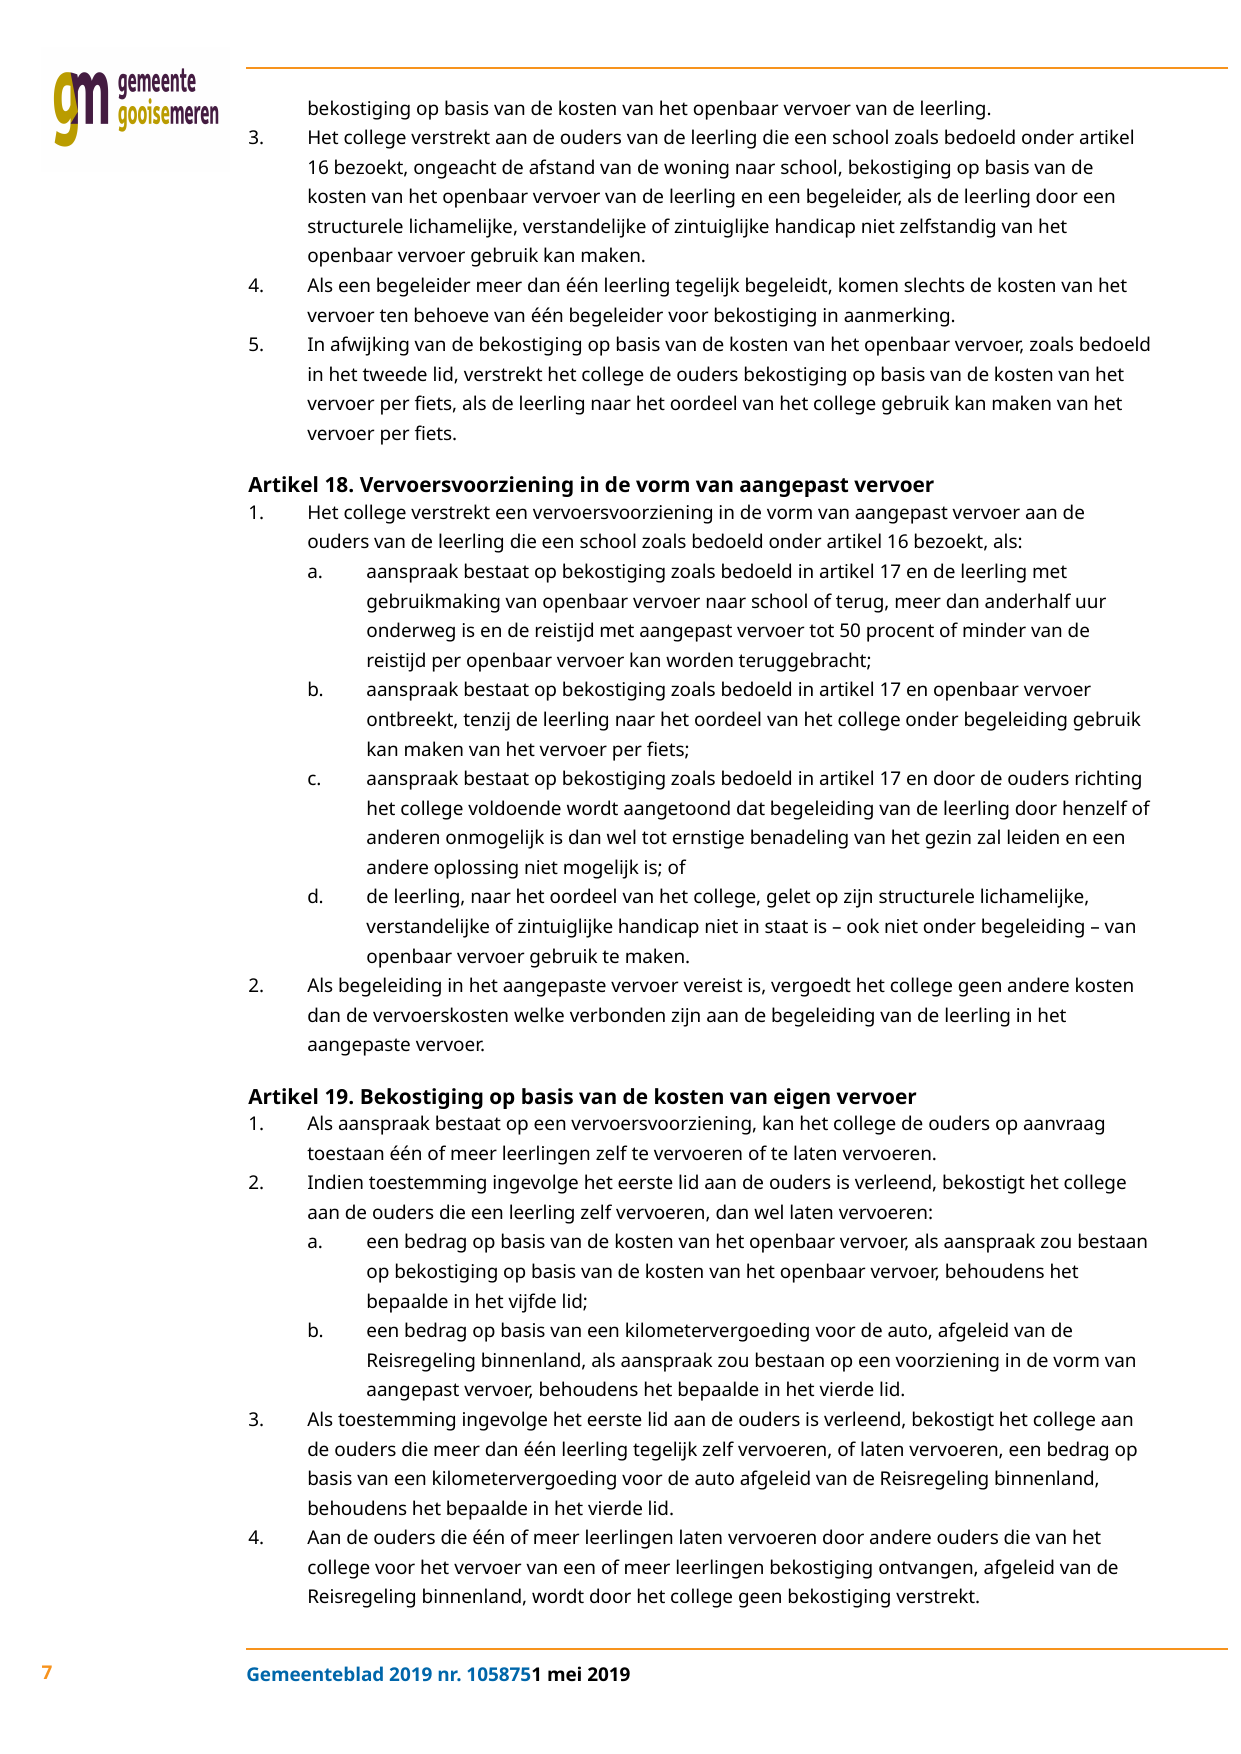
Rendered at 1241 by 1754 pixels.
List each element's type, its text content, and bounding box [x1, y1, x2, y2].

text Artikel 19. Bekostiging op basis van de kosten van eigen vervoer [248, 1082, 1152, 1110]
list Als aanspraak bestaat op een vervoersvoorziening, kan het college de ouders op aanvraag toestaan één of meer leerlingen zelf te vervoeren of te laten vervoeren. [248, 1110, 1152, 1166]
list Aan de ouders die één of meer leerlingen laten vervoeren door andere ouders die van het college voor het vervoer van een of meer leerlingen bekostiging ontvangen, afgeleid van de Reisregeling binnenland, wordt door het college geen bekostiging verstrekt. [248, 1524, 1152, 1609]
list Als een begeleider meer dan één leerling tegelijk begeleidt, komen slechts de kosten van het vervoer ten behoeve van één begeleider voor bekostiging in aanmerking. [248, 272, 1152, 328]
list aanspraak bestaat op bekostiging zoals bedoeld in artikel 17 en openbaar vervoer ontbreekt, tenzij de leerling naar het oordeel van het college onder begeleiding gebruik kan maken van het vervoer per fiets; [307, 677, 1152, 761]
list Het college verstrekt aan de ouders van de leerling die een school zoals bedoeld onder artikel 16 bezoekt, ongeacht de afstand van de woning naar school, bekostiging op basis van de kosten van het openbaar vervoer van de leerling en een begeleider, als de leerling door een structurele lichamelijke, verstandelijke of zintuiglijke handicap niet zelfstandig van het openbaar vervoer gebruik kan maken. [248, 124, 1152, 268]
list bekostiging op basis van de kosten van het openbaar vervoer van de leerling. [248, 95, 1152, 121]
list Het college verstrekt een vervoersvoorziening in de vorm van aangepast vervoer aan de ouders van de leerling die een school zoals bedoeld onder artikel 16 bezoekt, als: [248, 499, 1152, 554]
list aanspraak bestaat op bekostiging zoals bedoeld in artikel 17 en de leerling met gebruikmaking van openbaar vervoer naar school of terug, meer dan anderhalf uur onderweg is en de reistijd met aangepast vervoer tot 50 procent of minder van de reistijd per openbaar vervoer kan worden teruggebracht; [307, 558, 1152, 673]
list Als toestemming ingevolge het eerste lid aan de ouders is verleend, bekostigt het college aan de ouders die meer dan één leerling tegelijk zelf vervoeren, of laten vervoeren, een bedrag op basis van een kilometervergoeding voor de auto afgeleid van de Reisregeling binnenland, behoudens het bepaalde in het vierde lid. [248, 1406, 1152, 1521]
list een bedrag op basis van de kosten van het openbaar vervoer, als aanspraak zou bestaan op bekostiging op basis van de kosten van het openbaar vervoer, behoudens het bepaalde in het vijfde lid; [307, 1229, 1152, 1314]
text Artikel 18. Vervoersvoorziening in de vorm van aangepast vervoer [248, 471, 1152, 499]
picture [41, 47, 231, 172]
list Als begeleiding in het aangepaste vervoer vereist is, vergoedt het college geen andere kosten dan de vervoerskosten welke verbonden zijn aan de begeleiding van de leerling in het aangepaste vervoer. [248, 972, 1152, 1057]
list een bedrag op basis van een kilometervergoeding voor de auto, afgeleid van de Reisregeling binnenland, als aanspraak zou bestaan op een voorziening in de vorm van aangepast vervoer, behoudens het bepaalde in het vierde lid. [307, 1317, 1152, 1402]
list Indien toestemming ingevolge het eerste lid aan de ouders is verleend, bekostigt het college aan de ouders die een leerling zelf vervoeren, dan wel laten vervoeren: [248, 1169, 1152, 1225]
list In afwijking van de bekostiging op basis van de kosten van het openbaar vervoer, zoals bedoeld in het tweede lid, verstrekt het college de ouders bekostiging op basis van de kosten van het vervoer per fiets, als de leerling naar het oordeel van het college gebruik kan maken van het vervoer per fiets. [248, 331, 1152, 446]
list de leerling, naar het oordeel van het college, gelet op zijn structurele lichamelijke, verstandelijke of zintuiglijke handicap niet in staat is – ook niet onder begeleiding – van openbaar vervoer gebruik te maken. [307, 884, 1152, 968]
list aanspraak bestaat op bekostiging zoals bedoeld in artikel 17 en door de ouders richting het college voldoende wordt aangetoond dat begeleiding van de leerling door henzelf of anderen onmogelijk is dan wel tot ernstige benadeling van het gezin zal leiden en een andere oplossing niet mogelijk is; of [307, 765, 1152, 880]
